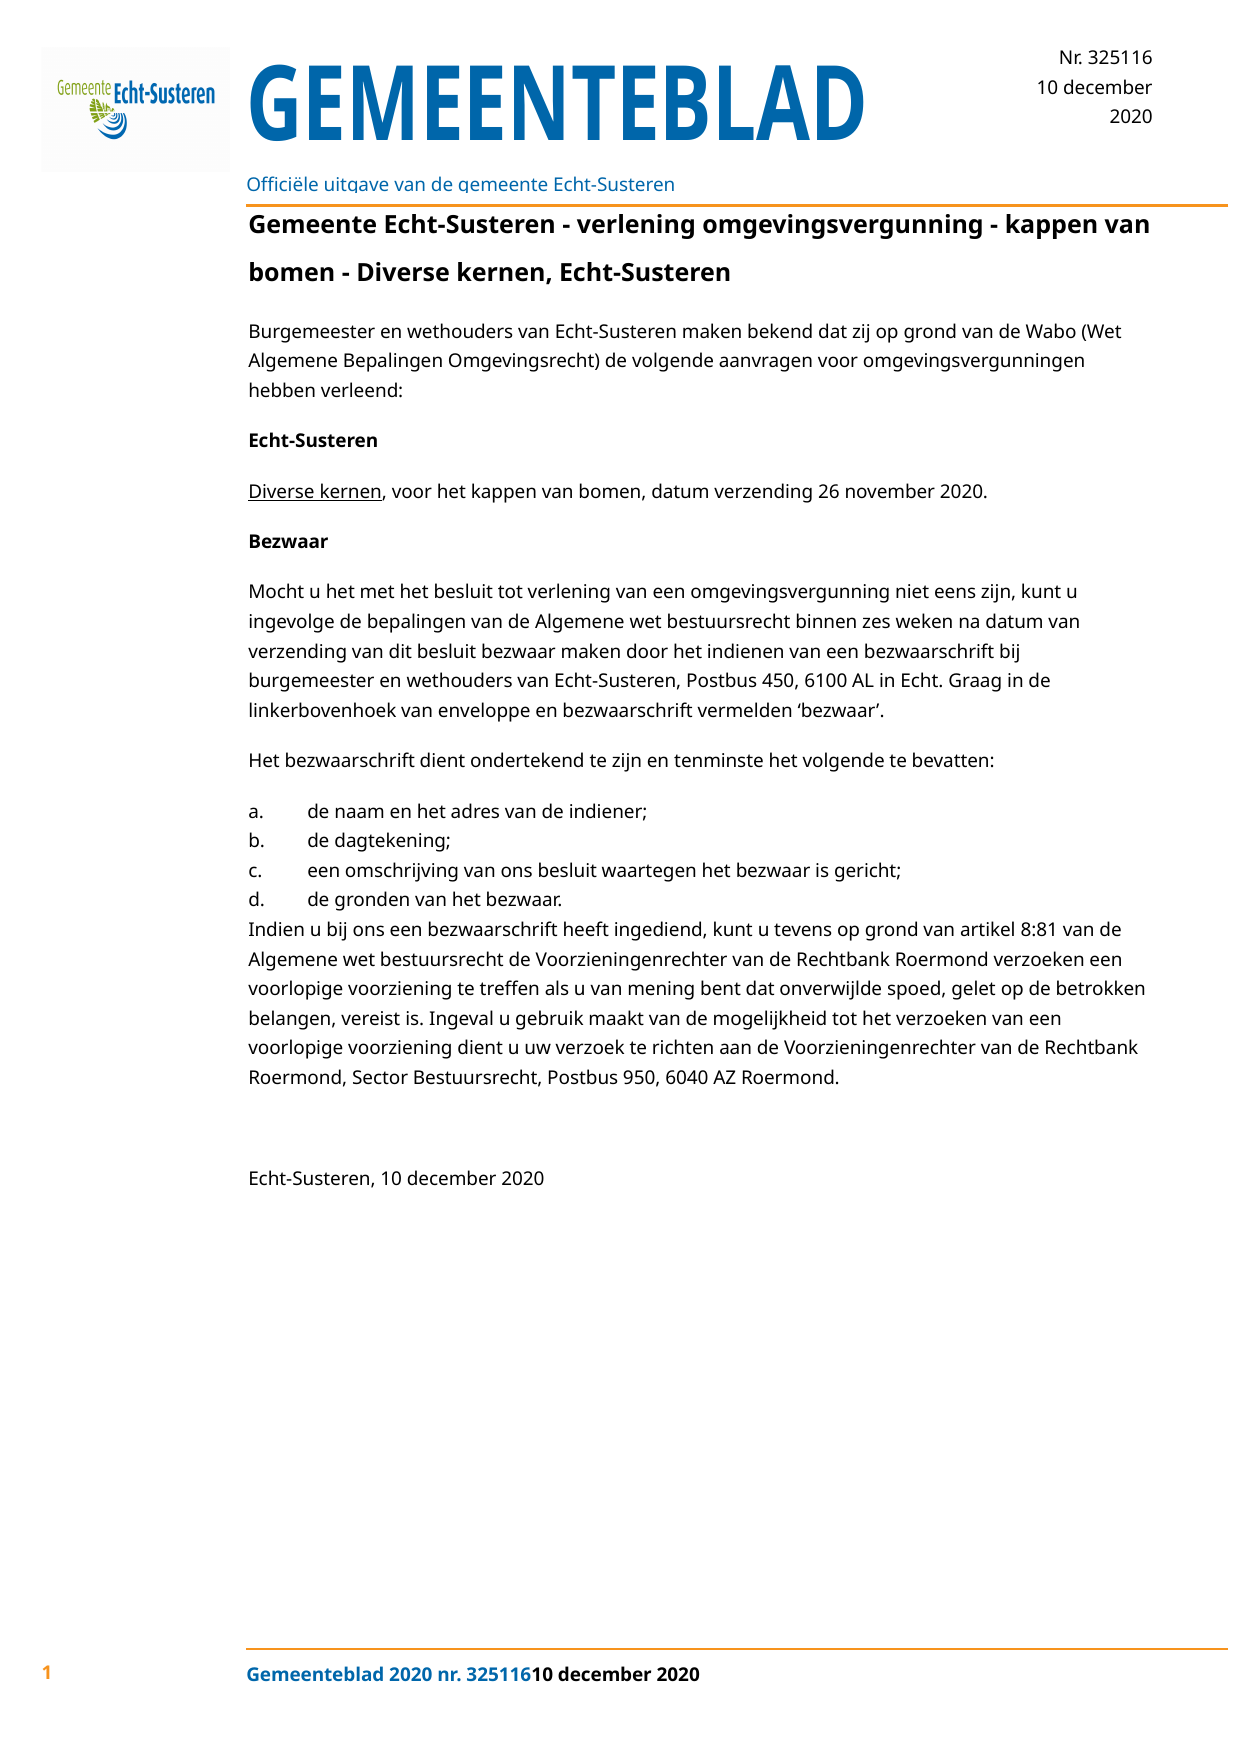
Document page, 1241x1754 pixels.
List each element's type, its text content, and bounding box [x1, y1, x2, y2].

text Burgemeester en wethouders van Echt-Susteren maken bekend dat zij op grond van de Wabo (Wet Algemene Bepalingen Omgevingsrecht) de volgende aanvragen voor omgevingsvergunningen hebben verleend: [248, 318, 1152, 403]
text Echt-Susteren, 10 december 2020 [248, 1165, 1152, 1191]
text Diverse kernen, voor het kappen van bomen, datum verzending 26 november 2020. [248, 478, 1152, 504]
list de gronden van het bezwaar. [248, 887, 1152, 912]
text Het bezwaarschrift dient ondertekend te zijn en tenminste het volgende te bevatten: [248, 747, 1152, 773]
text Echt-Susteren [248, 427, 1152, 453]
text Mocht u het met het besluit tot verlening van een omgevingsvergunning niet eens zijn, kunt u ingevolge de bepalingen van de Algemene wet bestuursrecht binnen zes weken na datum van verzending van dit besluit bezwaar maken door het indienen van een bezwaarschrift bij burgemeester en wethouders van Echt-Susteren, Postbus 450, 6100 AL in Echt. Graag in de linkerbovenhoek van enveloppe en bezwaarschrift vermelden ‘bezwaar’. [248, 579, 1152, 723]
text Gemeente Echt-Susteren - verlening omgevingsvergunning - kappen van bomen - Diverse kernen, Echt-Susteren [248, 207, 1152, 288]
list een omschrijving van ons besluit waartegen het bezwaar is gericht; [248, 857, 1152, 883]
picture [41, 47, 231, 172]
list de naam en het adres van de indiener; [248, 798, 1152, 824]
list de dagtekening; [248, 827, 1152, 853]
text Bezwaar [248, 528, 1152, 554]
text Indien u bij ons een bezwaarschrift heeft ingediend, kunt u tevens op grond van artikel 8:81 van de Algemene wet bestuursrecht de Voorzieningenrechter van de Rechtbank Roermond verzoeken een voorlopige voorziening te treffen als u van mening bent dat onverwijlde spoed, gelet op de betrokken belangen, vereist is. Ingeval u gebruik maakt van de mogelijkheid tot het verzoeken van een voorlopige voorziening dient u uw verzoek te richten aan de Voorzieningenrechter van de Rechtbank Roermond, Sector Bestuursrecht, Postbus 950, 6040 AZ Roermond. [248, 916, 1152, 1090]
